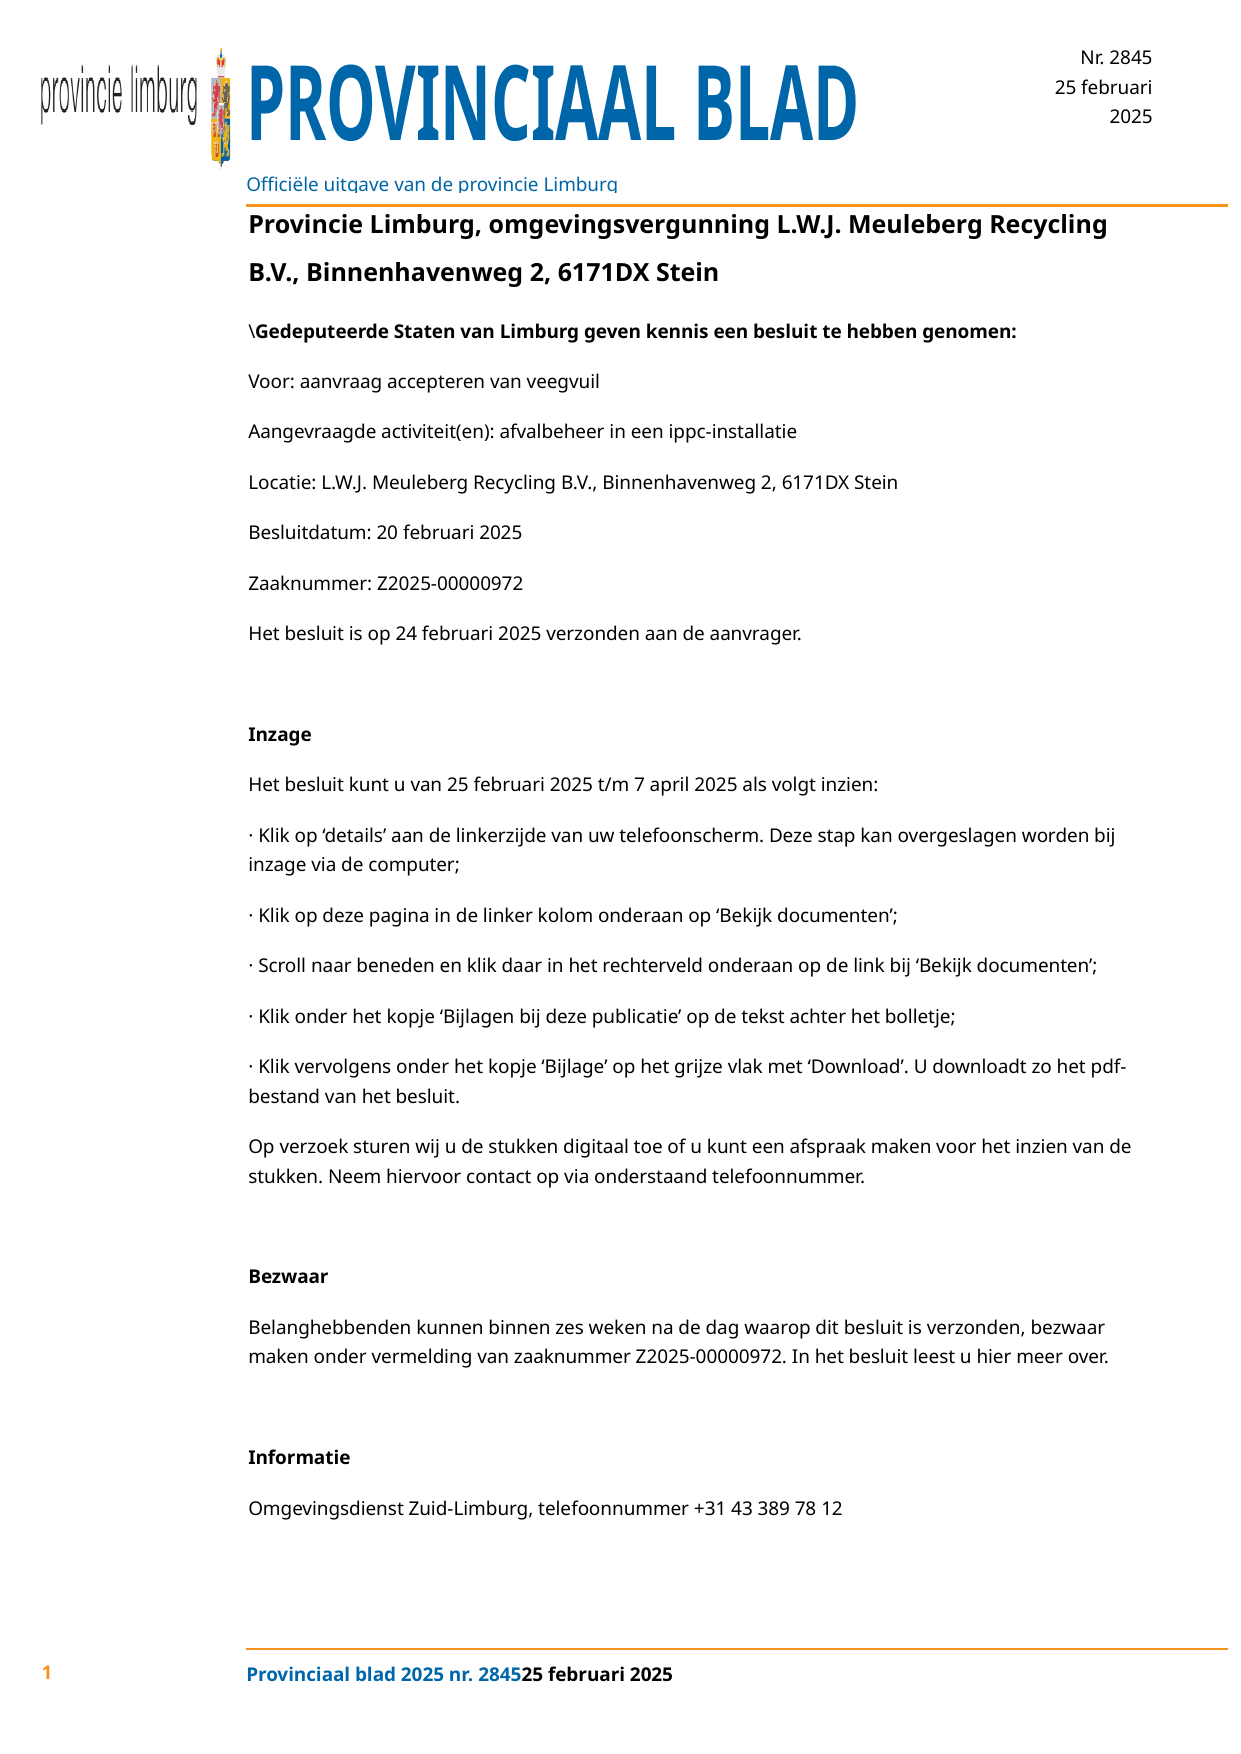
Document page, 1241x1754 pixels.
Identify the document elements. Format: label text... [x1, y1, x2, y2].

text Locatie: L.W.J. Meuleberg Recycling B.V., Binnenhavenweg 2, 6171DX Stein [248, 469, 1152, 495]
text Op verzoek sturen wij u de stukken digitaal toe of u kunt een afspraak maken voor het inzien van de stukken. Neem hiervoor contact op via onderstaand telefoonnummer. [248, 1133, 1152, 1189]
text \Gedeputeerde Staten van Limburg geven kennis een besluit te hebben genomen: [248, 318, 1152, 344]
text Informatie [248, 1444, 1152, 1470]
text · Klik op ‘details’ aan de linkerzijde van uw telefoonscherm. Deze stap kan overgeslagen worden bij inzage via de computer; [248, 822, 1152, 877]
text Omgevingsdienst Zuid-Limburg, telefoonnummer +31 43 389 78 12 [248, 1495, 1152, 1521]
text Belanghebbenden kunnen binnen zes weken na de dag waarop dit besluit is verzonden, bezwaar maken onder vermelding van zaaknummer Z2025-00000972. In het besluit leest u hier meer over. [248, 1314, 1152, 1369]
text Provincie Limburg, omgevingsvergunning L.W.J. Meuleberg Recycling B.V., Binnenhavenweg 2, 6171DX Stein [248, 207, 1152, 288]
text Het besluit is op 24 februari 2025 verzonden aan de aanvrager. [248, 620, 1152, 646]
text Zaaknummer: Z2025-00000972 [248, 570, 1152, 596]
text Besluitdatum: 20 februari 2025 [248, 519, 1152, 545]
text · Klik op deze pagina in de linker kolom onderaan op ‘Bekijk documenten’; [248, 902, 1152, 928]
text Voor: aanvraag accepteren van veegvuil [248, 368, 1152, 394]
text Het besluit kunt u van 25 februari 2025 t/m 7 april 2025 als volgt inzien: [248, 772, 1152, 797]
text Aangevraagde activiteit(en): afvalbeheer in een ippc-installatie [248, 419, 1152, 444]
picture [41, 47, 231, 172]
text Inzage [248, 721, 1152, 747]
text · Klik onder het kopje ‘Bijlagen bij deze publicatie’ op de tekst achter het bolletje; [248, 1003, 1152, 1029]
text · Scroll naar beneden en klik daar in het rechterveld onderaan op de link bij ‘Bekijk documenten’; [248, 952, 1152, 978]
text Bezwaar [248, 1264, 1152, 1289]
text · Klik vervolgens onder het kopje ‘Bijlage’ op het grijze vlak met ‘Download’. U downloadt zo het pdf-bestand van het besluit. [248, 1053, 1152, 1109]
